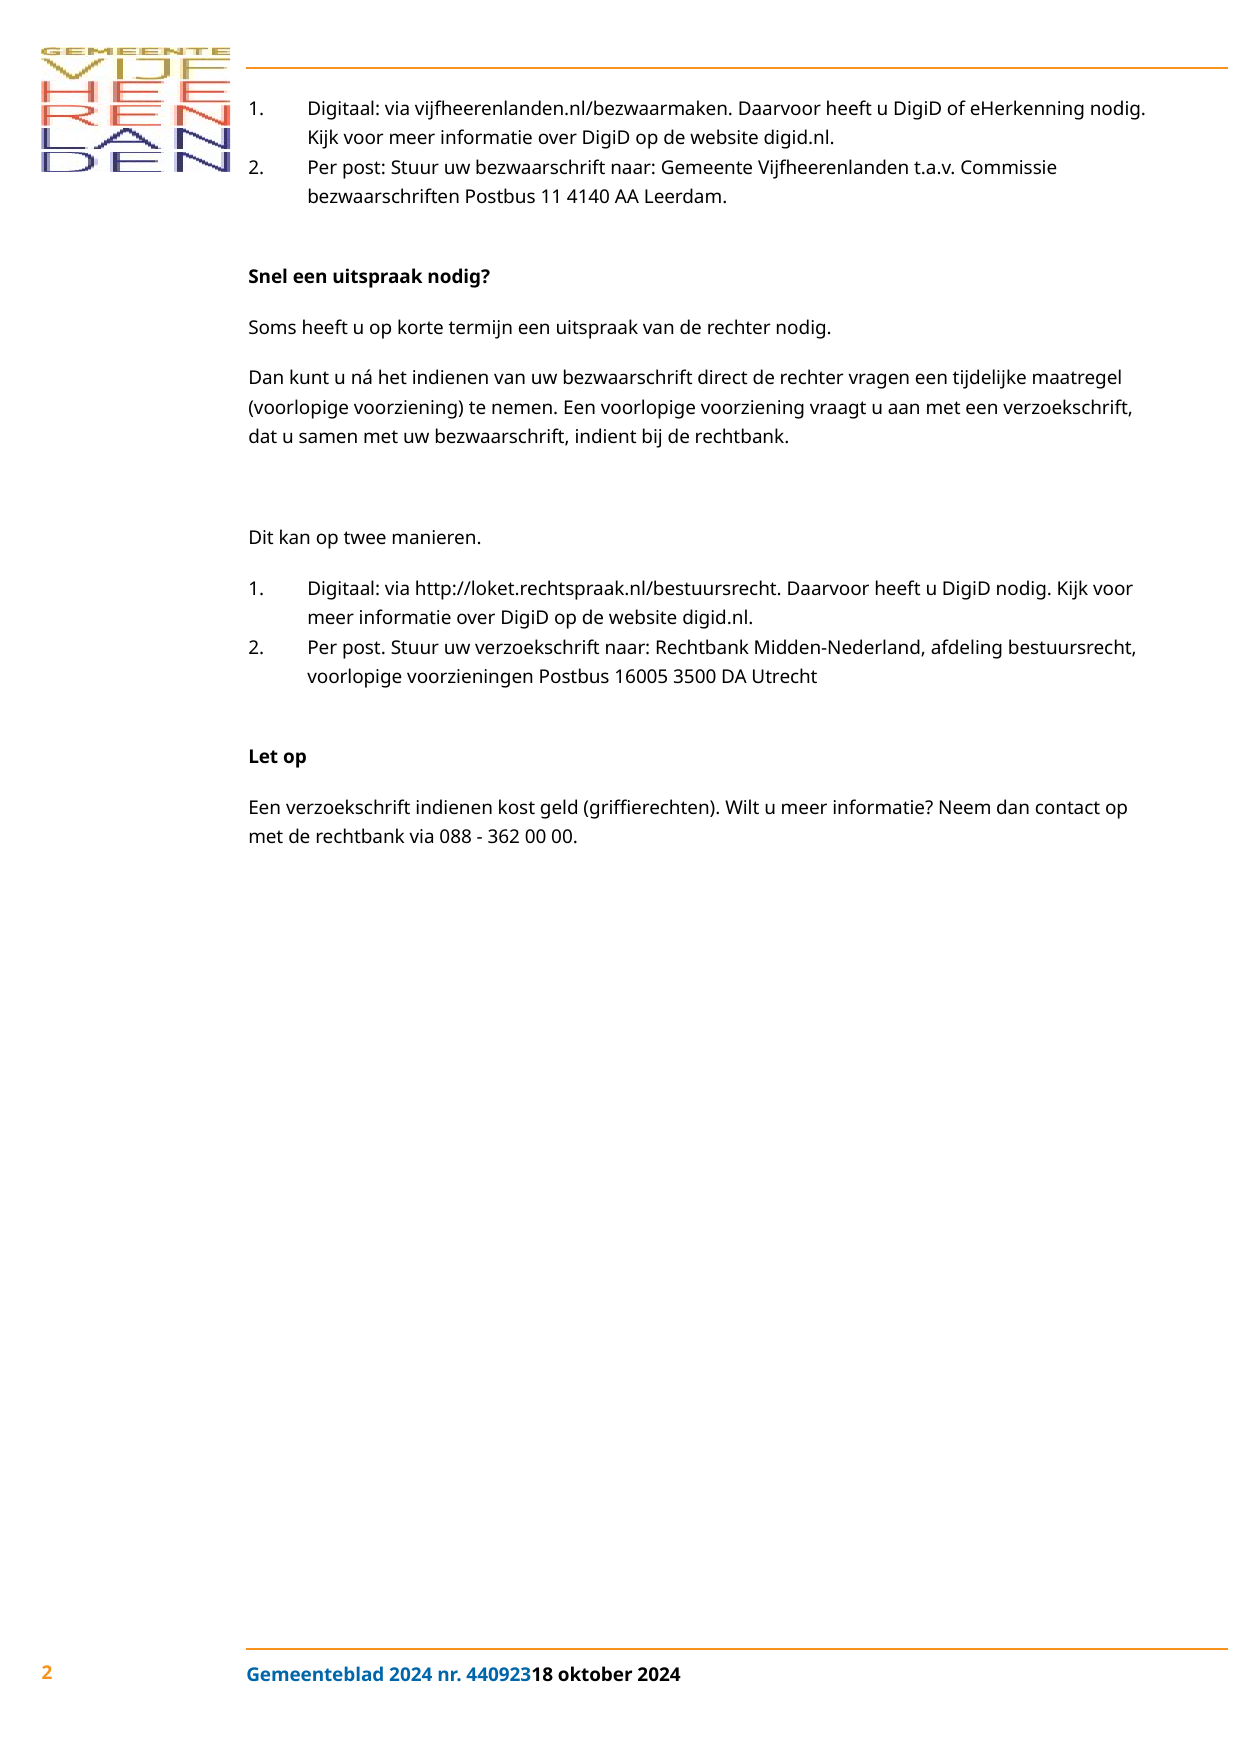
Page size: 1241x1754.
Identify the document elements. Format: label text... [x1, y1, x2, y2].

text Snel een uitspraak nodig? [248, 263, 1152, 289]
list Per post. Stuur uw verzoekschrift naar: Rechtbank Midden-Nederland, afdeling bestuursrecht, voorlopige voorzieningen Postbus 16005 3500 DA Utrecht [248, 634, 1152, 689]
text Dan kunt u ná het indienen van uw bezwaarschrift direct de rechter vragen een tijdelijke maatregel (voorlopige voorziening) te nemen. Een voorlopige voorziening vraagt u aan met een verzoekschrift, dat u samen met uw bezwaarschrift, indient bij de rechtbank. [248, 364, 1152, 449]
text Soms heeft u op korte termijn een uitspraak van de rechter nodig. [248, 314, 1152, 340]
text Dit kan op twee manieren. [248, 524, 1152, 550]
text Een verzoekschrift indienen kost geld (griffierechten). Wilt u meer informatie? Neem dan contact op met de rechtbank via 088 - 362 00 00. [248, 794, 1152, 849]
text Let op [248, 743, 1152, 769]
list Digitaal: via http://loket.rechtspraak.nl/bestuursrecht. Daarvoor heeft u DigiD nodig. Kijk voor meer informatie over DigiD op de website digid.nl. [248, 575, 1152, 630]
picture [41, 47, 231, 172]
list Per post: Stuur uw bezwaarschrift naar: Gemeente Vijfheerenlanden t.a.v. Commissie bezwaarschriften Postbus 11 4140 AA Leerdam. [248, 154, 1152, 209]
list Digitaal: via vijfheerenlanden.nl/bezwaarmaken. Daarvoor heeft u DigiD of eHerkenning nodig. Kijk voor meer informatie over DigiD op de website digid.nl. [248, 95, 1152, 150]
